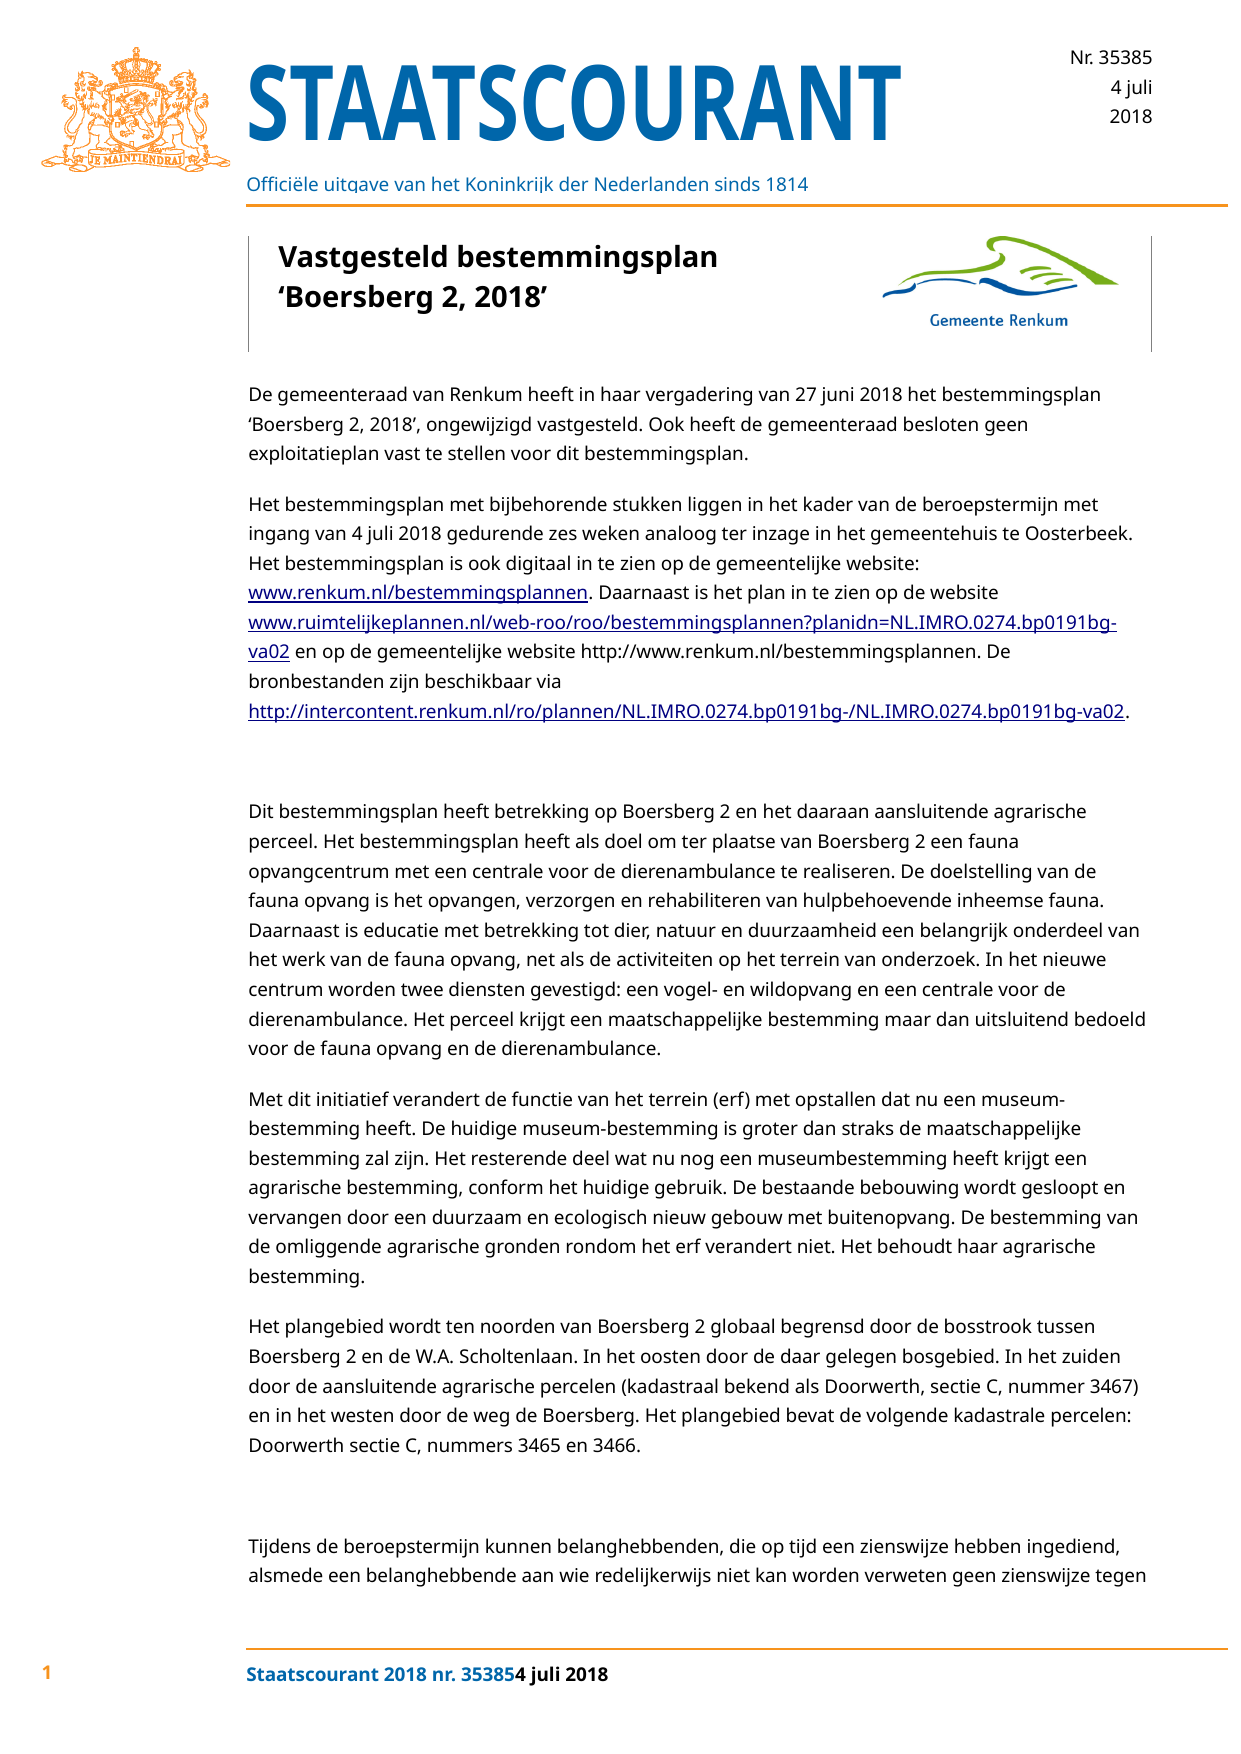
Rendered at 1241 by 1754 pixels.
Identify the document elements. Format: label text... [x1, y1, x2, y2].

table_header Vastgesteld bestemmingsplan ‘Boersberg 2, 2018’ [249, 236, 850, 352]
text Met dit initiatief verandert de functie van het terrein (erf) met opstallen dat nu een museum-bestemming heeft. De huidige museum-bestemming is groter dan straks de maatschappelijke bestemming zal zijn. Het resterende deel wat nu nog een museumbestemming heeft krijgt een agrarische bestemming, conform het huidige gebruik. De bestaande bebouwing wordt gesloopt en vervangen door een duurzaam en ecologisch nieuw gebouw met buitenopvang. De bestemming van de omliggende agrarische gronden rondom het erf verandert niet. Het behoudt haar agrarische bestemming. [248, 1086, 1152, 1289]
text Tijdens de beroepstermijn kunnen belanghebbenden, die op tijd een zienswijze hebben ingediend, alsmede een belanghebbende aan wie redelijkerwijs niet kan worden verweten geen zienswijze tegen [248, 1533, 1152, 1588]
text Dit bestemmingsplan heeft betrekking op Boersberg 2 en het daaraan aansluitende agrarische perceel. Het bestemmingsplan heeft als doel om ter plaatse van Boersberg 2 een fauna opvangcentrum met een centrale voor de dierenambulance te realiseren. De doelstelling van de fauna opvang is het opvangen, verzorgen en rehabiliteren van hulpbehoevende inheemse fauna. Daarnaast is educatie met betrekking tot dier, natuur en duurzaamheid een belangrijk onderdeel van het werk van de fauna opvang, net als de activiteiten op het terrein van onderzoek. In het nieuwe centrum worden twee diensten gevestigd: een vogel- en wildopvang en een centrale voor de dierenambulance. Het perceel krijgt een maatschappelijke bestemming maar dan uitsluitend bedoeld voor de fauna opvang en de dierenambulance. [248, 799, 1152, 1061]
text Het bestemmingsplan met bijbehorende stukken liggen in het kader van de beroepstermijn met ingang van 4 juli 2018 gedurende zes weken analoog ter inzage in het gemeentehuis te Oosterbeek. Het bestemmingsplan is ook digitaal in te zien op de gemeentelijke website: www.renkum.nl/bestemmingsplannen. Daarnaast is het plan in te zien op de website www.ruimtelijkeplannen.nl/web-roo/roo/bestemmingsplannen?planidn=NL.IMRO.0274.bp0191bg-va02 en op de gemeentelijke website http://www.renkum.nl/bestemmingsplannen. De bronbestanden zijn beschikbaar via http://intercontent.renkum.nl/ro/plannen/NL.IMRO.0274.bp0191bg-/NL.IMRO.0274.bp0191bg-va02. [248, 491, 1152, 724]
text Het plangebied wordt ten noorden van Boersberg 2 globaal begrensd door de bosstrook tussen Boersberg 2 en de W.A. Scholtenlaan. In het oosten door de daar gelegen bosgebied. In het zuiden door de aansluitende agrarische percelen (kadastraal bekend als Doorwerth, sectie C, nummer 3467) en in het westen door de weg de Boersberg. Het plangebied bevat de volgende kadastrale percelen: Doorwerth sectie C, nummers 3465 en 3466. [248, 1314, 1152, 1458]
table_header [850, 236, 1151, 352]
picture [882, 236, 1119, 326]
text De gemeenteraad van Renkum heeft in haar vergadering van 27 juni 2018 het bestemmingsplan ‘Boersberg 2, 2018’, ongewijzigd vastgesteld. Ook heeft de gemeenteraad besloten geen exploitatieplan vast te stellen voor dit bestemmingsplan. [248, 381, 1152, 466]
picture [41, 47, 231, 172]
